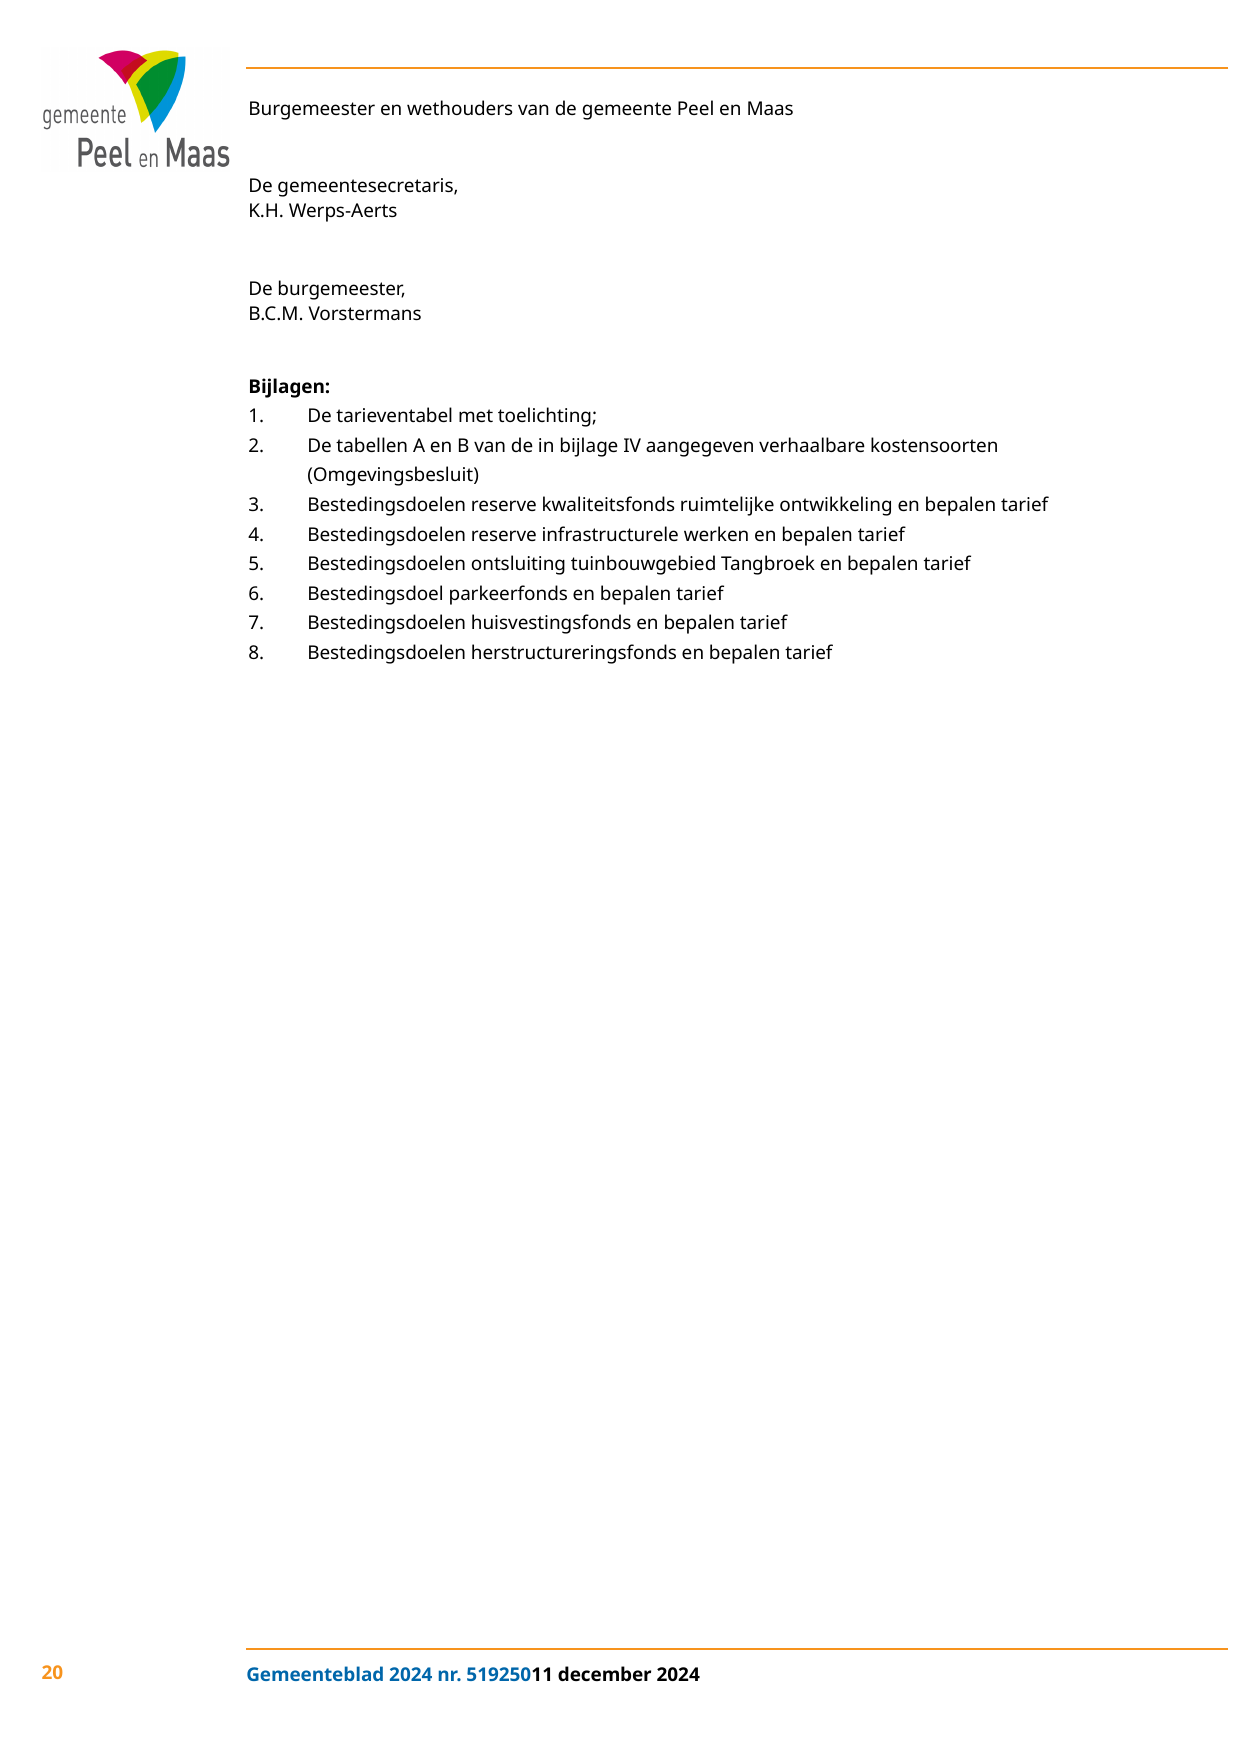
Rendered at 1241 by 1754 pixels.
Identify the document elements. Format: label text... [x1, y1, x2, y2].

list Bestedingsdoelen ontsluiting tuinbouwgebied Tangbroek en bepalen tarief [248, 550, 1152, 576]
text Burgemeester en wethouders van de gemeente Peel en Maas [248, 95, 1152, 121]
list Bestedingsdoelen reserve infrastructurele werken en bepalen tarief [248, 521, 1152, 547]
list Bestedingsdoel parkeerfonds en bepalen tarief [248, 580, 1152, 606]
text De burgemeester, [248, 275, 1152, 301]
list De tarieventabel met toelichting; [248, 402, 1152, 428]
text Bijlagen: [248, 373, 1152, 399]
list Bestedingsdoelen huisvestingsfonds en bepalen tarief [248, 609, 1152, 635]
text De gemeentesecretaris, [248, 172, 1152, 198]
list Bestedingsdoelen reserve kwaliteitsfonds ruimtelijke ontwikkeling en bepalen tarief [248, 491, 1152, 517]
text K.H. Werps-Aerts [248, 198, 1152, 223]
list De tabellen A en B van de in bijlage IV aangegeven verhaalbare kostensoorten (Omgevingsbesluit) [248, 432, 1152, 487]
text B.C.M. Vorstermans [248, 301, 1152, 326]
list Bestedingsdoelen herstructureringsfonds en bepalen tarief [248, 639, 1152, 665]
picture [41, 47, 231, 172]
